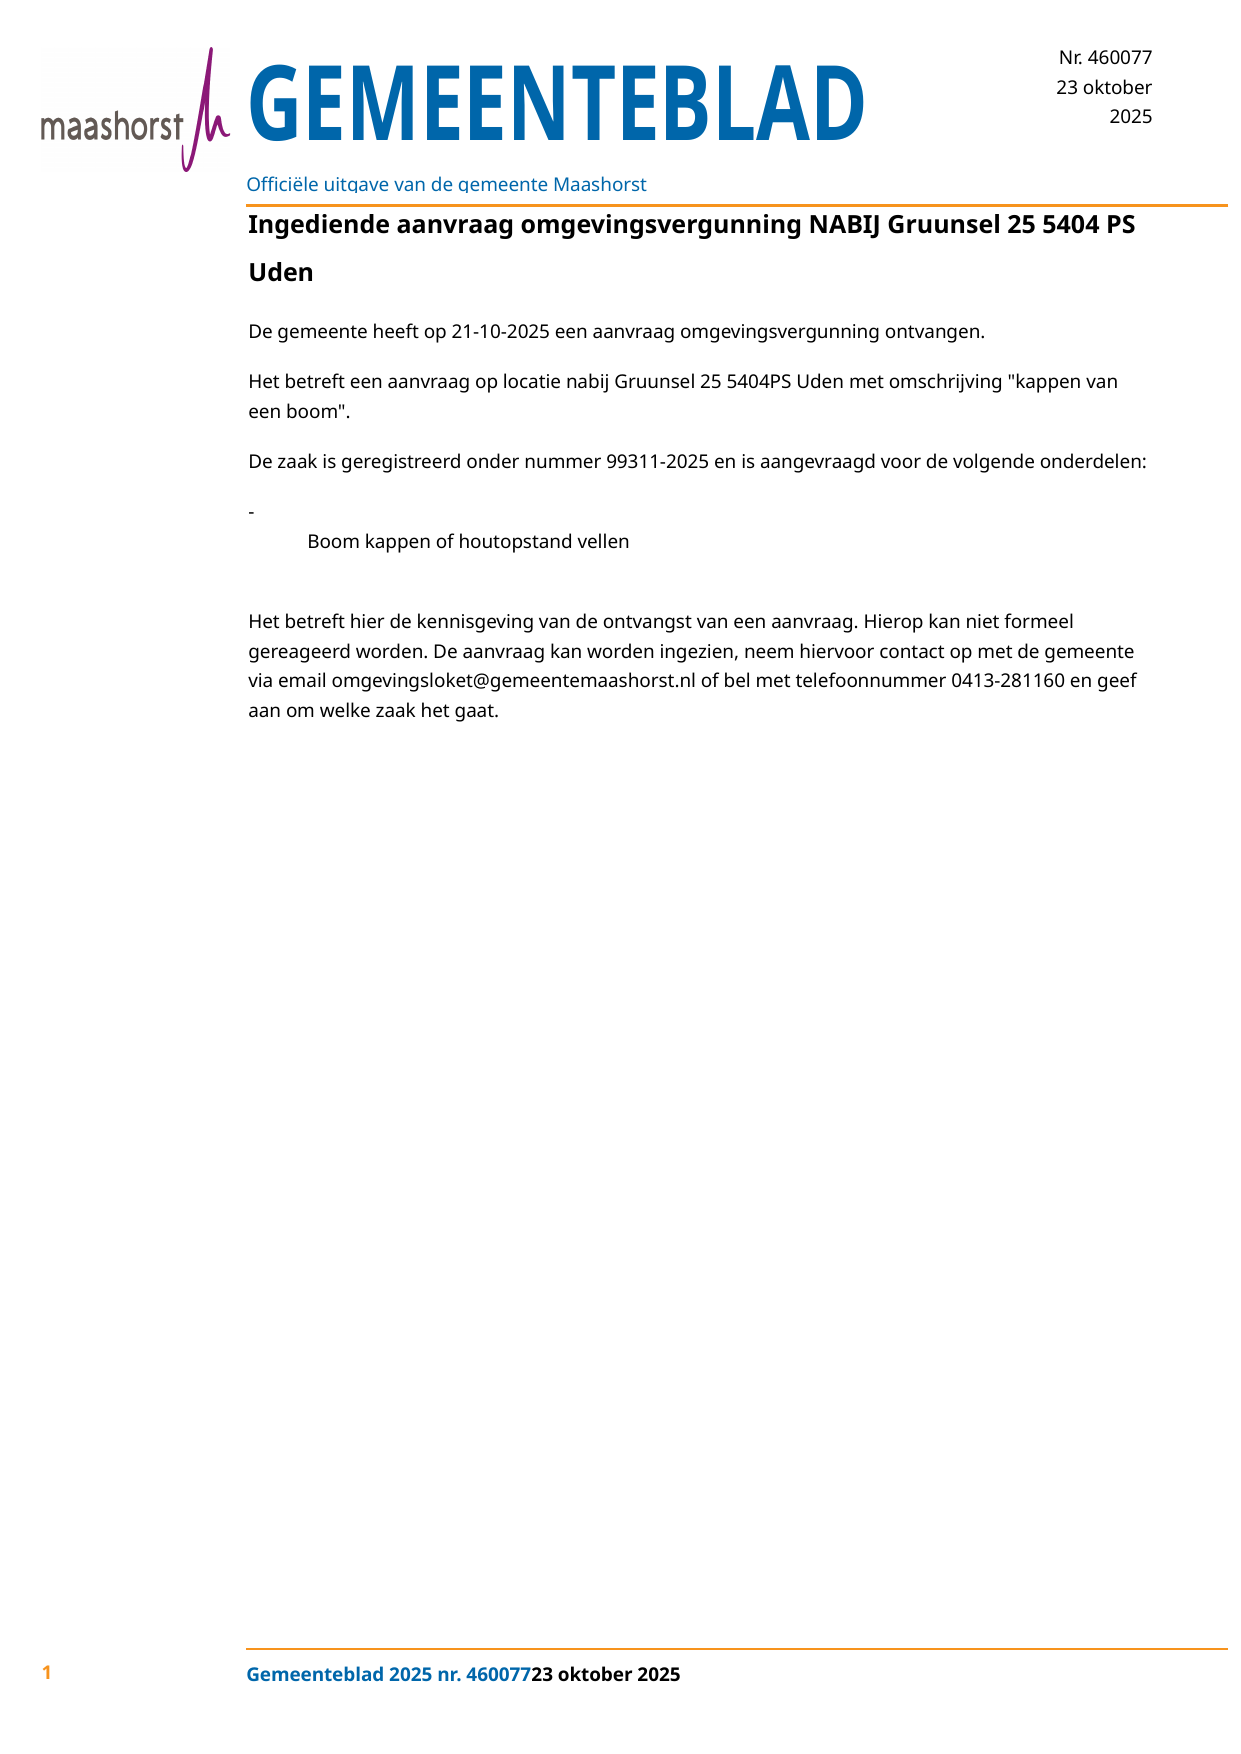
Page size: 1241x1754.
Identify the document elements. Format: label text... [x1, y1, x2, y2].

picture [41, 47, 231, 172]
list Boom kappen of houtopstand vellen [248, 528, 1152, 554]
text Het betreft een aanvraag op locatie nabij Gruunsel 25 5404PS Uden met omschrijving "kappen van een boom". [248, 368, 1152, 424]
text Het betreft hier de kennisgeving van de ontvangst van een aanvraag. Hierop kan niet formeel gereageerd worden. De aanvraag kan worden ingezien, neem hiervoor contact op met de gemeente via email omgevingsloket@gemeentemaashorst.nl of bel met telefoonnummer 0413-281160 en geef aan om welke zaak het gaat. [248, 608, 1152, 723]
text Ingediende aanvraag omgevingsvergunning NABIJ Gruunsel 25 5404 PS Uden [248, 207, 1152, 288]
text De gemeente heeft op 21-10-2025 een aanvraag omgevingsvergunning ontvangen. [248, 318, 1152, 344]
text De zaak is geregistreerd onder nummer 99311-2025 en is aangevraagd voor de volgende onderdelen: [248, 448, 1152, 474]
